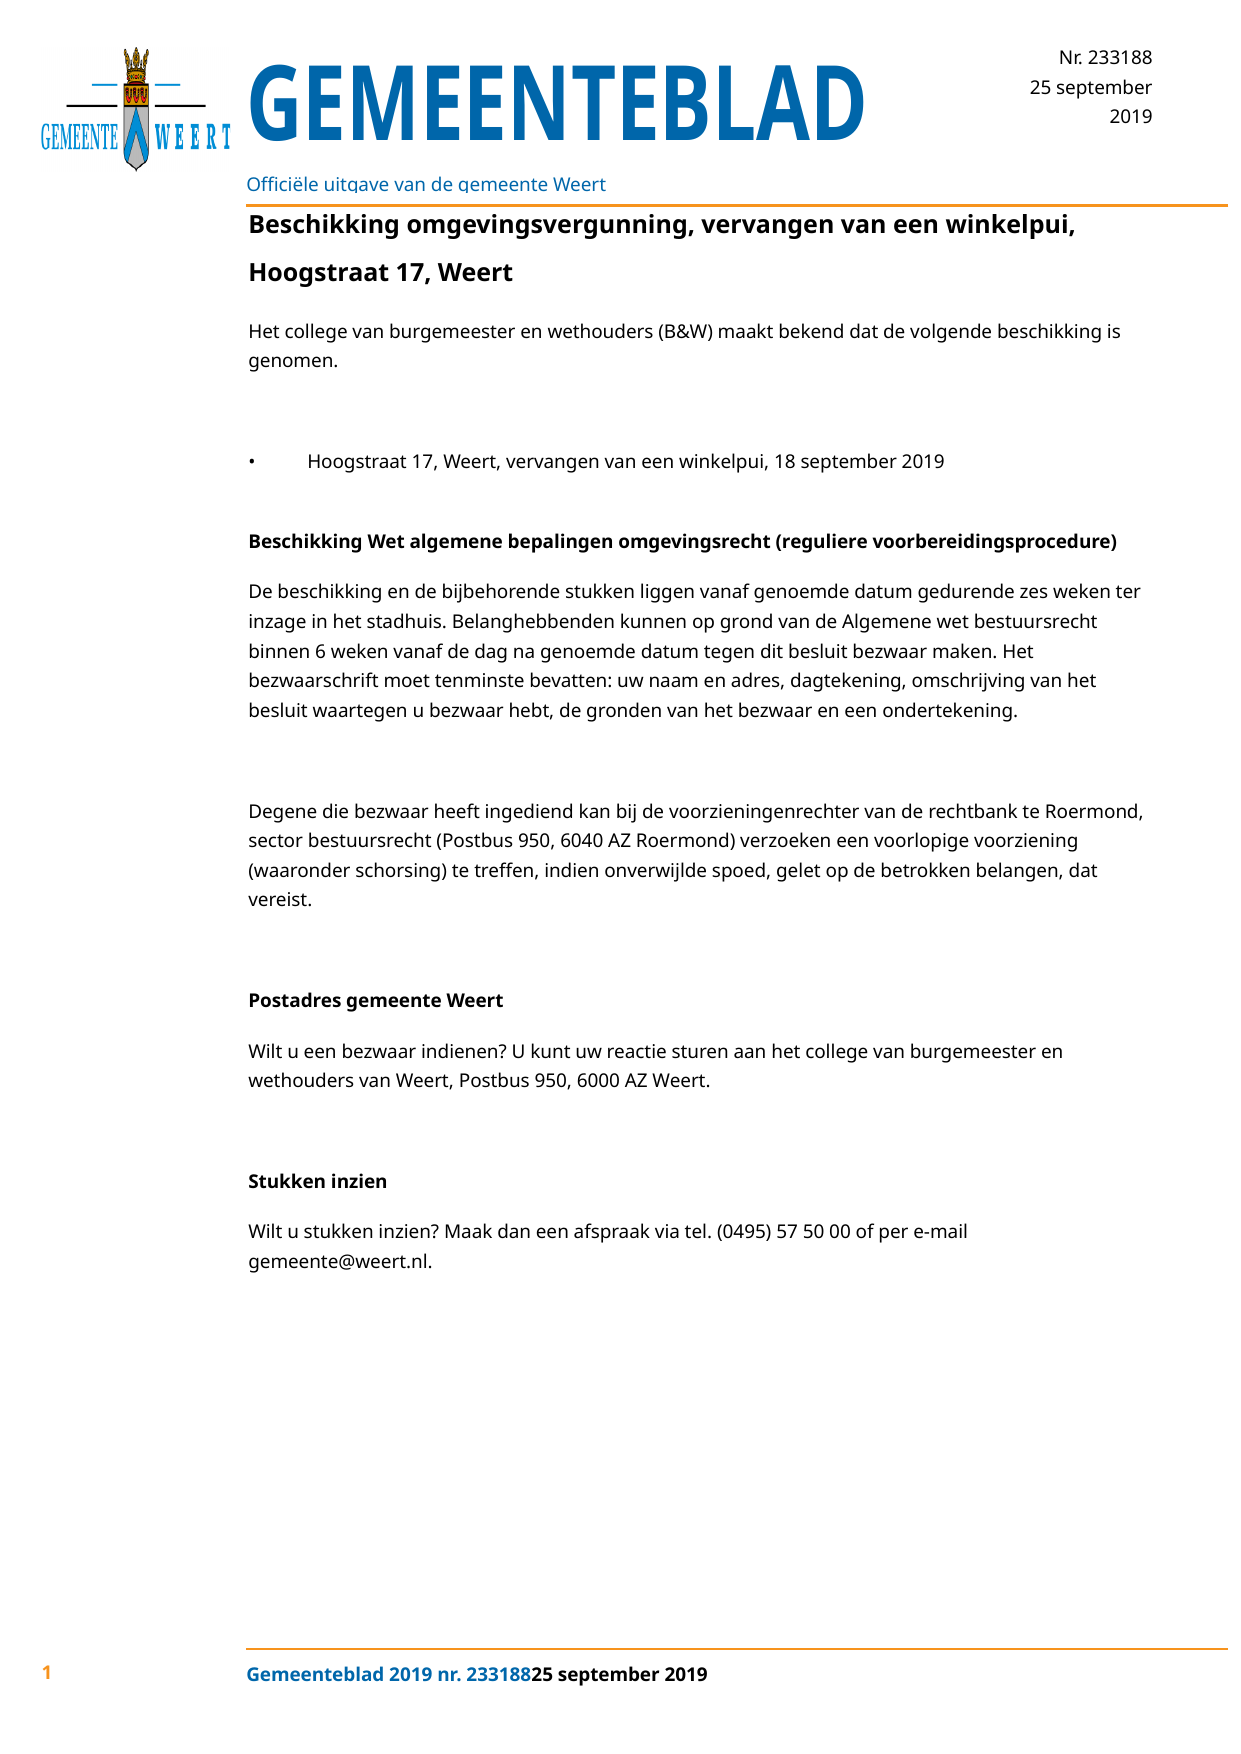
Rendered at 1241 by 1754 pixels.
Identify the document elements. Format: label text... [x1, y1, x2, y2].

text Wilt u een bezwaar indienen? U kunt uw reactie sturen aan het college van burgemeester en wethouders van Weert, Postbus 950, 6000 AZ Weert. [248, 1038, 1152, 1093]
text Beschikking Wet algemene bepalingen omgevingsrecht (reguliere voorbereidingsprocedure) [248, 528, 1152, 554]
text Wilt u stukken inzien? Maak dan een afspraak via tel. (0495) 57 50 00 of per e-mail gemeente@weert.nl. [248, 1219, 1152, 1274]
text Postadres gemeente Weert [248, 987, 1152, 1013]
text Degene die bezwaar heeft ingediend kan bij de voorzieningenrechter van de rechtbank te Roermond, sector bestuursrecht (Postbus 950, 6040 AZ Roermond) verzoeken een voorlopige voorziening (waaronder schorsing) te treffen, indien onverwijlde spoed, gelet op de betrokken belangen, dat vereist. [248, 798, 1152, 912]
text Stukken inzien [248, 1168, 1152, 1194]
text Beschikking omgevingsvergunning, vervangen van een winkelpui, Hoogstraat 17, Weert [248, 207, 1152, 288]
list Hoogstraat 17, Weert, vervangen van een winkelpui, 18 september 2019 [248, 448, 1152, 474]
text Het college van burgemeester en wethouders (B&W) maakt bekend dat de volgende beschikking is genomen. [248, 318, 1152, 373]
text De beschikking en de bijbehorende stukken liggen vanaf genoemde datum gedurende zes weken ter inzage in het stadhuis. Belanghebbenden kunnen op grond van de Algemene wet bestuursrecht binnen 6 weken vanaf de dag na genoemde datum tegen dit besluit bezwaar maken. Het bezwaarschrift moet tenminste bevatten: uw naam en adres, dagtekening, omschrijving van het besluit waartegen u bezwaar hebt, de gronden van het bezwaar en een ondertekening. [248, 579, 1152, 723]
picture [41, 47, 231, 172]
